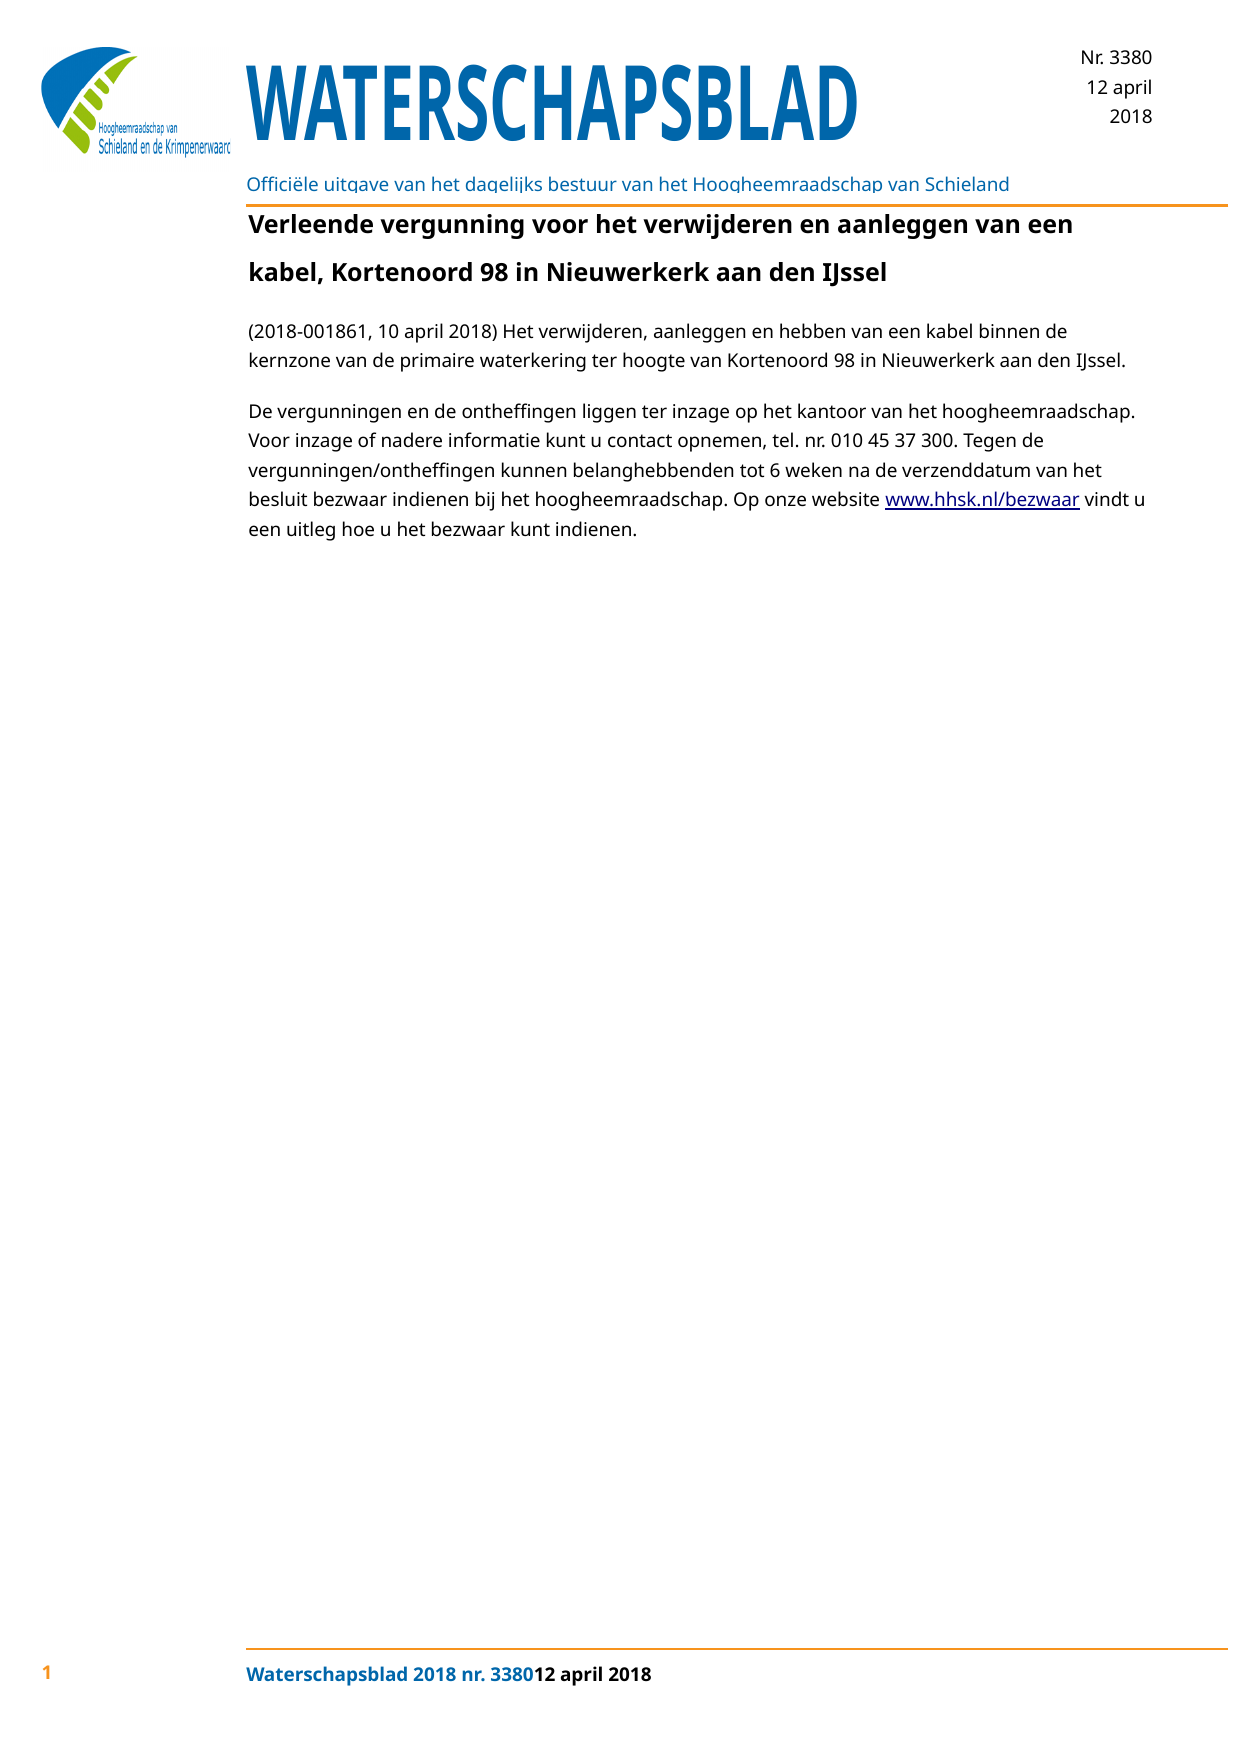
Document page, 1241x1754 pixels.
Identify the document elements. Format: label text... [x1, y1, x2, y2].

text (2018-001861, 10 april 2018) Het verwijderen, aanleggen en hebben van een kabel binnen de kernzone van de primaire waterkering ter hoogte van Kortenoord 98 in Nieuwerkerk aan den IJssel. [248, 318, 1152, 373]
picture [41, 47, 231, 172]
text Verleende vergunning voor het verwijderen en aanleggen van een kabel, Kortenoord 98 in Nieuwerkerk aan den IJssel [248, 207, 1152, 288]
text De vergunningen en de ontheffingen liggen ter inzage op het kantoor van het hoogheemraadschap. Voor inzage of nadere informatie kunt u contact opnemen, tel. nr. 010 45 37 300. Tegen de vergunningen/ontheffingen kunnen belanghebbenden tot 6 weken na de verzenddatum van het besluit bezwaar indienen bij het hoogheemraadschap. Op onze website www.hhsk.nl/bezwaar vindt u een uitleg hoe u het bezwaar kunt indienen. [248, 398, 1152, 542]
